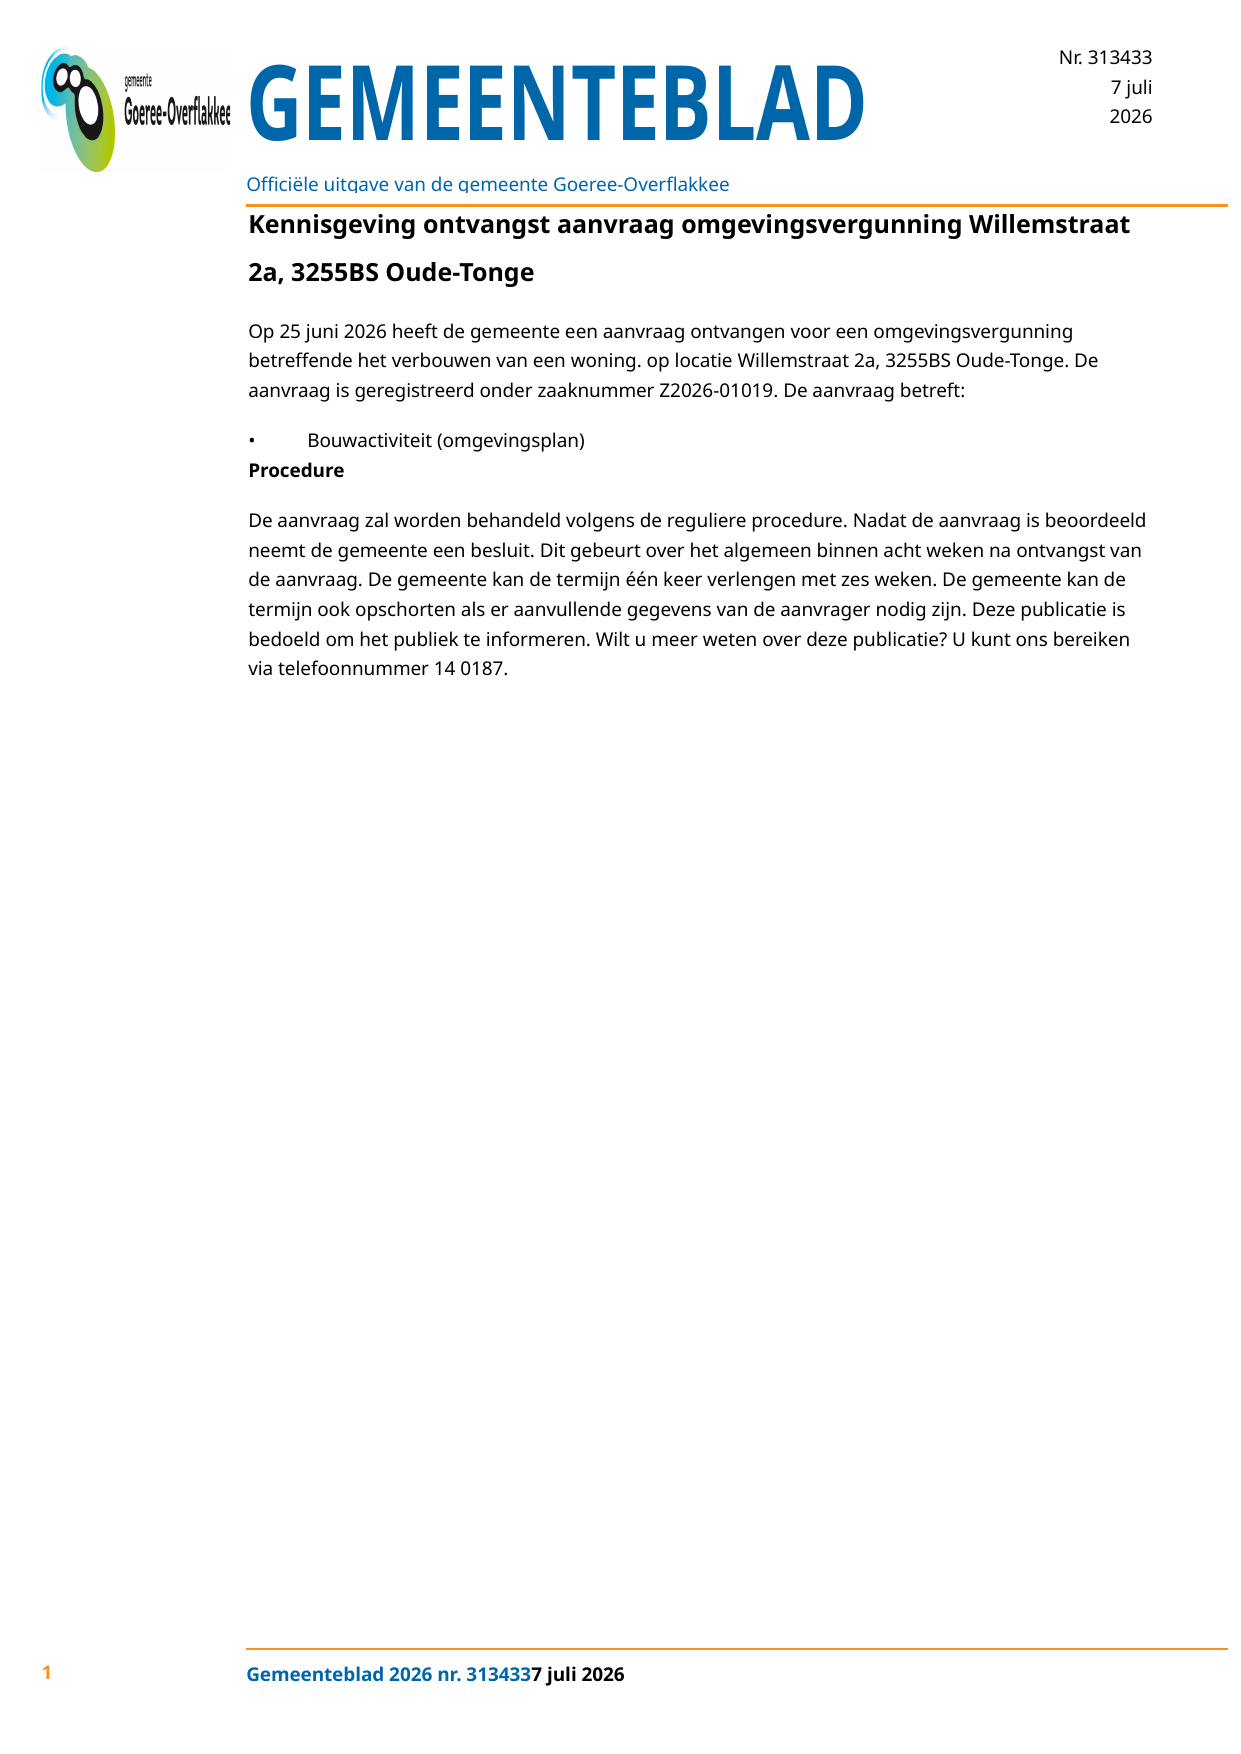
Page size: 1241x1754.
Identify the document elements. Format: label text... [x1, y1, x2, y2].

list Bouwactiviteit (omgevingsplan) [248, 427, 1152, 453]
text De aanvraag zal worden behandeld volgens de reguliere procedure. Nadat de aanvraag is beoordeeld neemt de gemeente een besluit. Dit gebeurt over het algemeen binnen acht weken na ontvangst van de aanvraag. De gemeente kan de termijn één keer verlengen met zes weken. De gemeente kan de termijn ook opschorten als er aanvullende gegevens van de aanvrager nodig zijn. Deze publicatie is bedoeld om het publiek te informeren. Wilt u meer weten over deze publicatie? U kunt ons bereiken via telefoonnummer 14 0187. [248, 507, 1152, 681]
text Procedure [248, 457, 1152, 483]
text Kennisgeving ontvangst aanvraag omgevingsvergunning Willemstraat 2a, 3255BS Oude-Tonge [248, 207, 1152, 288]
picture [41, 47, 231, 172]
text Op 25 juni 2026 heeft de gemeente een aanvraag ontvangen voor een omgevingsvergunning betreffende het verbouwen van een woning. op locatie Willemstraat 2a, 3255BS Oude-Tonge. De aanvraag is geregistreerd onder zaaknummer Z2026-01019. De aanvraag betreft: [248, 318, 1152, 403]
